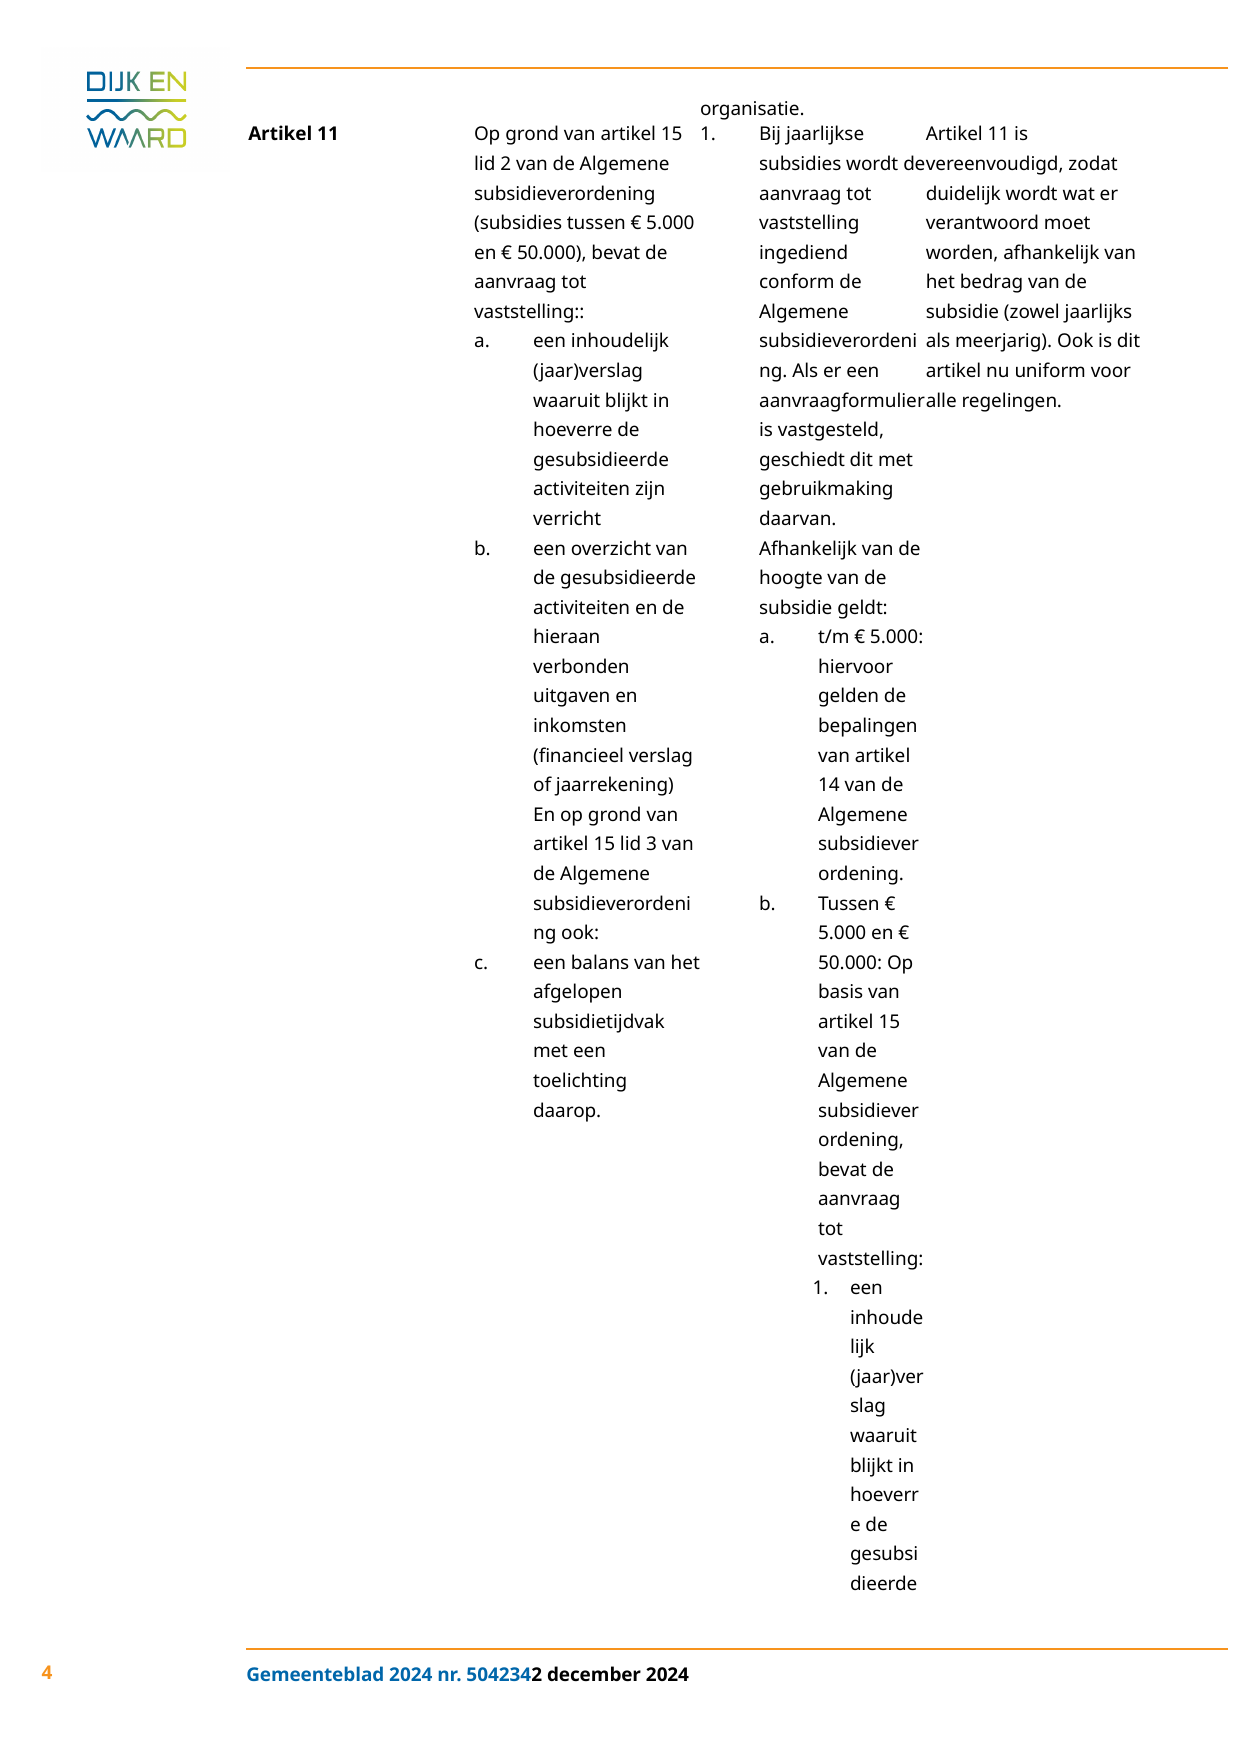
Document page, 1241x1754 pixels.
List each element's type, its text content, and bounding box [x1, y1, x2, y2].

table_cell [474, 95, 700, 121]
picture [41, 47, 231, 172]
table_cell Artikel 11 is vereenvoudigd, zodat duidelijk wordt wat er verantwoord moet worden, afhankelijk van het bedrag van de subsidie (zowel jaarlijks als meerjarig). Ook is dit artikel nu uniform voor alle regelingen. [926, 121, 1152, 1596]
table_cell Bij jaarlijkse subsidies wordt de aanvraag tot vaststelling ingediend conform de Algemene subsidieverordening. Als er een aanvraagformulier is vastgesteld, geschiedt dit met gebruikmaking daarvan. Afhankelijk van de hoogte van de subsidie geldt: t/m € 5.000: hiervoor gelden de bepalingen van artikel 14 van de Algemene subsidieverordening. Tussen € 5.000 en € 50.000: Op basis van artikel 15 van de Algemene subsidieverordening, bevat de aanvraag tot vaststelling: een inhoudelijk (jaar)verslag waaruit blijkt in hoeverre de gesubsidieerde [700, 121, 926, 1596]
table_cell organisatie. [700, 95, 926, 121]
table_cell Artikel 11 [248, 121, 474, 1596]
table_cell [926, 95, 1152, 121]
table_cell [248, 95, 474, 121]
table_cell Op grond van artikel 15 lid 2 van de Algemene subsidieverordening (subsidies tussen € 5.000 en € 50.000), bevat de aanvraag tot vaststelling:: een inhoudelijk (jaar)verslag waaruit blijkt in hoeverre de gesubsidieerde activiteiten zijn verricht een overzicht van de gesubsidieerde activiteiten en de hieraan verbonden uitgaven en inkomsten (financieel verslag of jaarrekening) En op grond van artikel 15 lid 3 van de Algemene subsidieverordening ook: een balans van het afgelopen subsidietijdvak met een toelichting daarop. [474, 121, 700, 1596]
